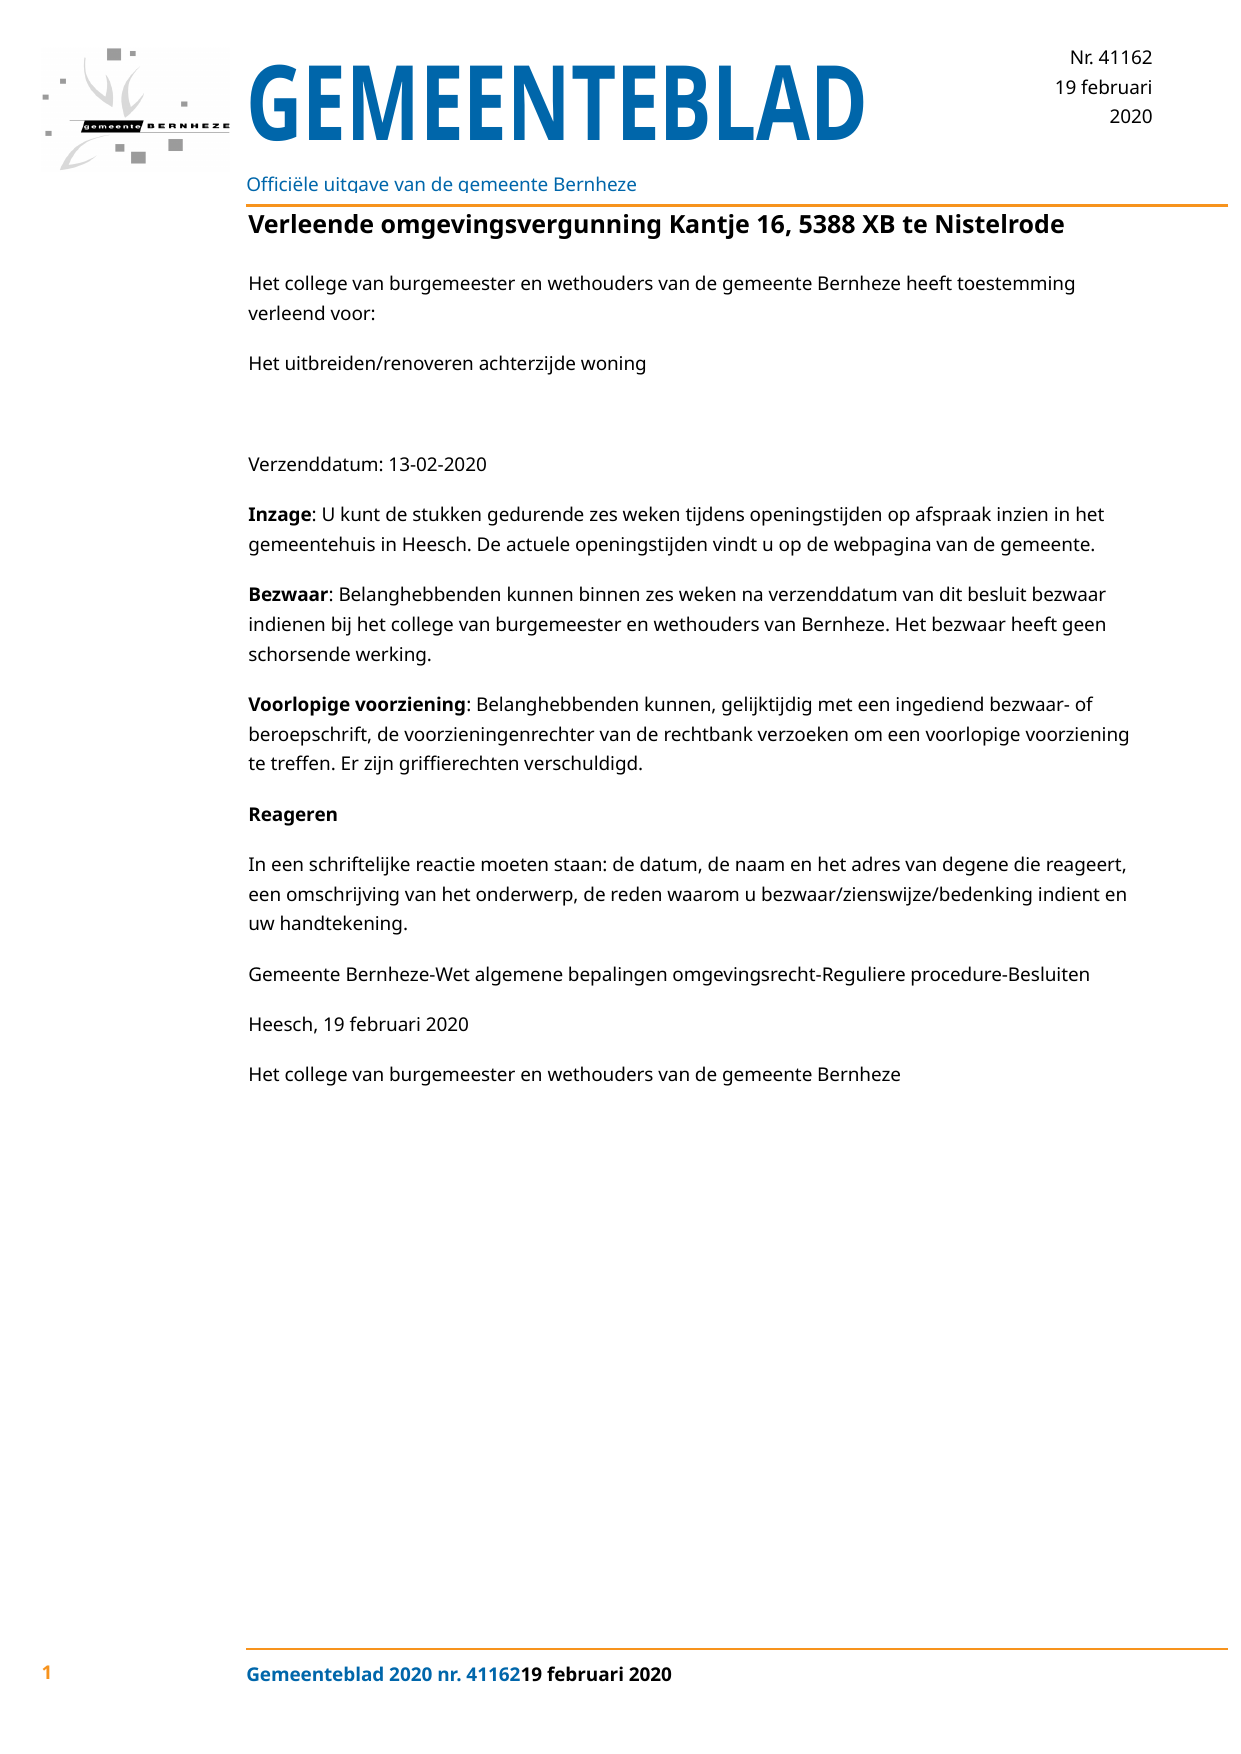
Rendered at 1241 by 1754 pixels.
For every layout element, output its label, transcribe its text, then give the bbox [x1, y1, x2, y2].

text Voorlopige voorziening: Belanghebbenden kunnen, gelijktijdig met een ingediend bezwaar- of beroepschrift, de voorzieningenrechter van de rechtbank verzoeken om een voorlopige voorziening te treffen. Er zijn griffierechten verschuldigd. [248, 691, 1152, 776]
text Inzage: U kunt de stukken gedurende zes weken tijdens openingstijden op afspraak inzien in het gemeentehuis in Heesch. De actuele openingstijden vindt u op de webpagina van de gemeente. [248, 502, 1152, 557]
text Verzenddatum: 13-02-2020 [248, 451, 1152, 477]
text In een schriftelijke reactie moeten staan: de datum, de naam en het adres van degene die reageert, een omschrijving van het onderwerp, de reden waarom u bezwaar/zienswijze/bedenking indient en uw handtekening. [248, 851, 1152, 936]
text Het college van burgemeester en wethouders van de gemeente Bernheze heeft toestemming verleend voor: [248, 270, 1152, 326]
text Het uitbreiden/renoveren achterzijde woning [248, 350, 1152, 376]
text Het college van burgemeester en wethouders van de gemeente Bernheze [248, 1062, 1152, 1087]
text Verleende omgevingsvergunning Kantje 16, 5388 XB te Nistelrode [248, 207, 1152, 241]
text Heesch, 19 februari 2020 [248, 1011, 1152, 1037]
text Bezwaar: Belanghebbenden kunnen binnen zes weken na verzenddatum van dit besluit bezwaar indienen bij het college van burgemeester en wethouders van Bernheze. Het bezwaar heeft geen schorsende werking. [248, 582, 1152, 666]
picture [41, 47, 231, 172]
text Reageren [248, 801, 1152, 826]
text Gemeente Bernheze-Wet algemene bepalingen omgevingsrecht-Reguliere procedure-Besluiten [248, 961, 1152, 986]
